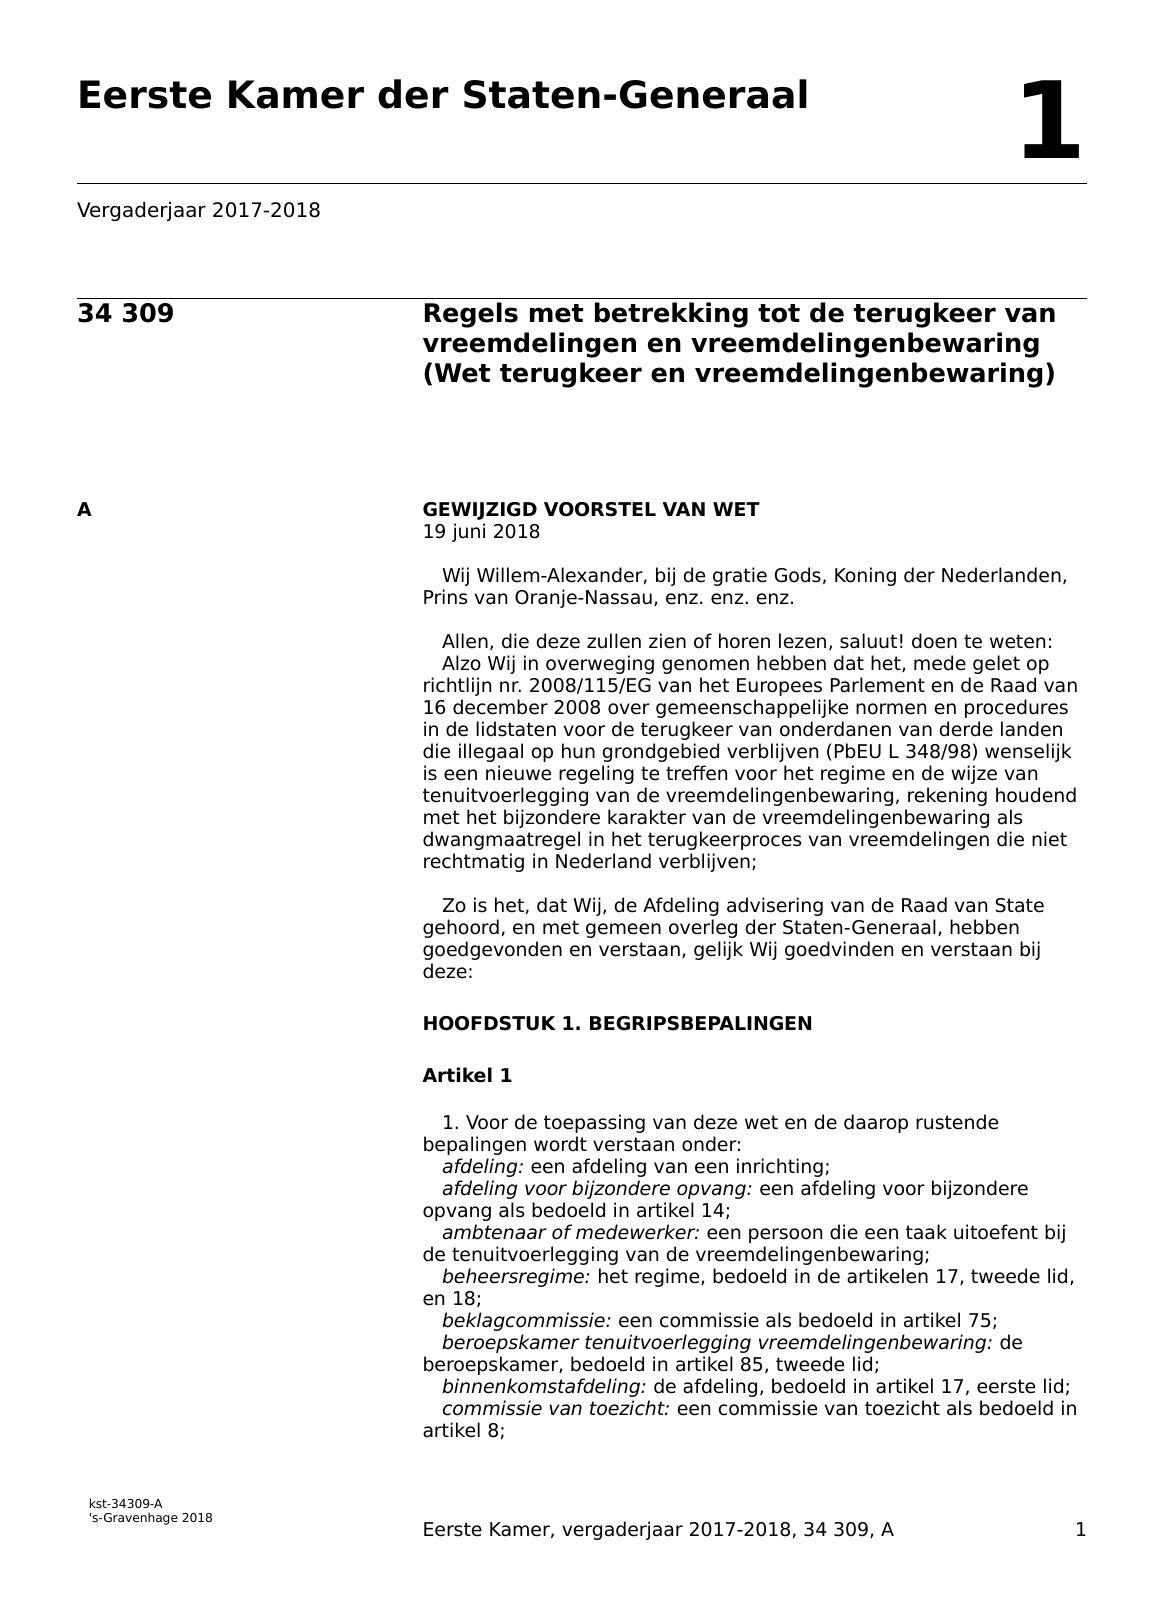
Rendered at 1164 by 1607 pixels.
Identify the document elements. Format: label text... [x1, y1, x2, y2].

subtitle Artikel 1 [422, 1065, 1087, 1087]
text commissie van toezicht: een commissie van toezicht als bedoeld in artikel 8; [422, 1398, 1087, 1442]
text afdeling: een afdeling van een inrichting; [422, 1156, 1087, 1178]
text beroepskamer tenuitvoerlegging vreemdelingenbewaring: de beroepskamer, bedoeld in artikel 85, tweede lid; [422, 1332, 1087, 1376]
text kst-34309-A [88, 1497, 323, 1511]
subtitle A GEWIJZIGD VOORSTEL VAN WET [77, 499, 1087, 521]
text beheersregime: het regime, bedoeld in de artikelen 17, tweede lid, en 18; [422, 1266, 1087, 1310]
text Allen, die deze zullen zien of horen lezen, saluut! doen te weten: [422, 631, 1087, 653]
text ambtenaar of medewerker: een persoon die een taak uitoefent bij de tenuitvoerlegging van de vreemdelingenbewaring; [422, 1222, 1087, 1266]
subtitle HOOFDSTUK 1. BEGRIPSBEPALINGEN [422, 1013, 1087, 1035]
table_cell Vergaderjaar 2017-2018 [77, 184, 1087, 298]
text 19 juni 2018 [422, 521, 1087, 543]
table_header Eerste Kamer der Staten-Generaal [77, 59, 886, 183]
text 1. Voor de toepassing van deze wet en de daarop rustende bepalingen wordt verstaan onder: [422, 1112, 1087, 1156]
text Zo is het, dat Wij, de Afdeling advisering van de Raad van State gehoord, en met gemeen overleg der Staten-Generaal, hebben goedgevonden en verstaan, gelijk Wij goedvinden en verstaan bij deze: [422, 895, 1087, 983]
text afdeling voor bijzondere opvang: een afdeling voor bijzondere opvang als bedoeld in artikel 14; [422, 1178, 1087, 1222]
text beklagcommissie: een commissie als bedoeld in artikel 75; [422, 1310, 1087, 1332]
table_header 1 [886, 59, 1087, 183]
subtitle 34 309 Regels met betrekking tot de terugkeer van vreemdelingen en vreemdelingenbewaring (Wet terugkeer en vreemdelingenbewaring) [77, 299, 1087, 388]
text Wij Willem-Alexander, bij de gratie Gods, Koning der Nederlanden, Prins van Oranje-Nassau, enz. enz. enz. [422, 565, 1087, 609]
text 's-Gravenhage 2018 [88, 1511, 323, 1525]
text binnenkomstafdeling: de afdeling, bedoeld in artikel 17, eerste lid; [422, 1376, 1087, 1398]
text Alzo Wij in overweging genomen hebben dat het, mede gelet op richtlijn nr. 2008/115/EG van het Europees Parlement en de Raad van 16 december 2008 over gemeenschappelijke normen en procedures in de lidstaten voor de terugkeer van onderdanen van derde landen die illegaal op hun grondgebied verblijven (PbEU L 348/98) wenselijk is een nieuwe regeling te treffen voor het regime en de wijze van tenuitvoerlegging van de vreemdelingenbewaring, rekening houdend met het bijzondere karakter van de vreemdelingenbewaring als dwangmaatregel in het terugkeerproces van vreemdelingen die niet rechtmatig in Nederland verblijven; [422, 653, 1087, 873]
